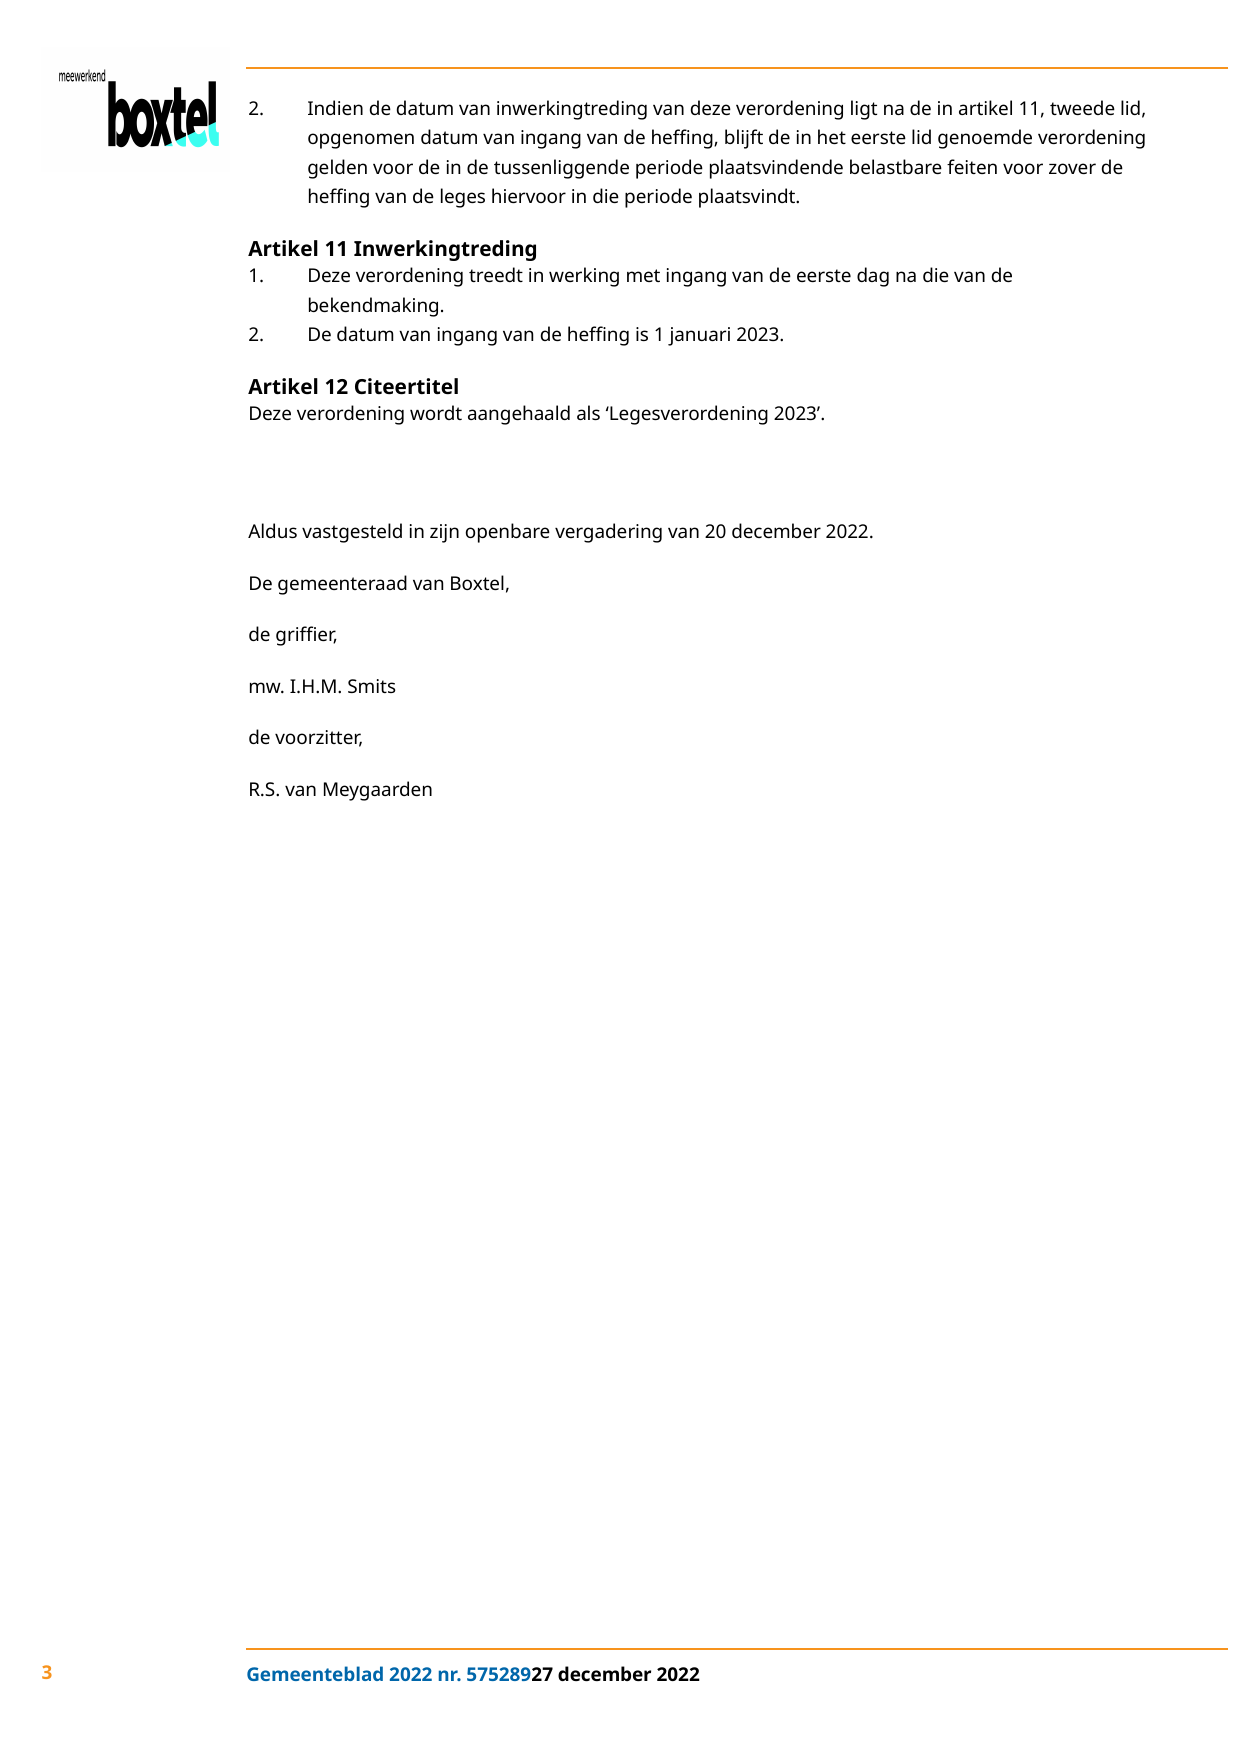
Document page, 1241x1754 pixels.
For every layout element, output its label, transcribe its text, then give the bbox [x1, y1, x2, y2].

text de voorzitter, [248, 724, 1152, 750]
text de griffier, [248, 622, 1152, 647]
text R.S. van Meygaarden [248, 776, 1152, 802]
text mw. I.H.M. Smits [248, 673, 1152, 699]
text Artikel 12 Citeertitel [248, 372, 1152, 400]
picture [41, 47, 231, 172]
list Deze verordening treedt in werking met ingang van de eerste dag na die van de bekendmaking. [248, 262, 1152, 318]
text De gemeenteraad van Boxtel, [248, 570, 1152, 596]
text Deze verordening wordt aangehaald als ‘Legesverordening 2023’. [248, 400, 1152, 426]
text Artikel 11 Inwerkingtreding [248, 234, 1152, 262]
text Aldus vastgesteld in zijn openbare vergadering van 20 december 2022. [248, 519, 1152, 544]
list Indien de datum van inwerkingtreding van deze verordening ligt na de in artikel 11, tweede lid, opgenomen datum van ingang van de heffing, blijft de in het eerste lid genoemde verordening gelden voor de in de tussenliggende periode plaatsvindende belastbare feiten voor zover de heffing van de leges hiervoor in die periode plaatsvindt. [248, 95, 1152, 209]
list De datum van ingang van de heffing is 1 januari 2023. [248, 322, 1152, 347]
